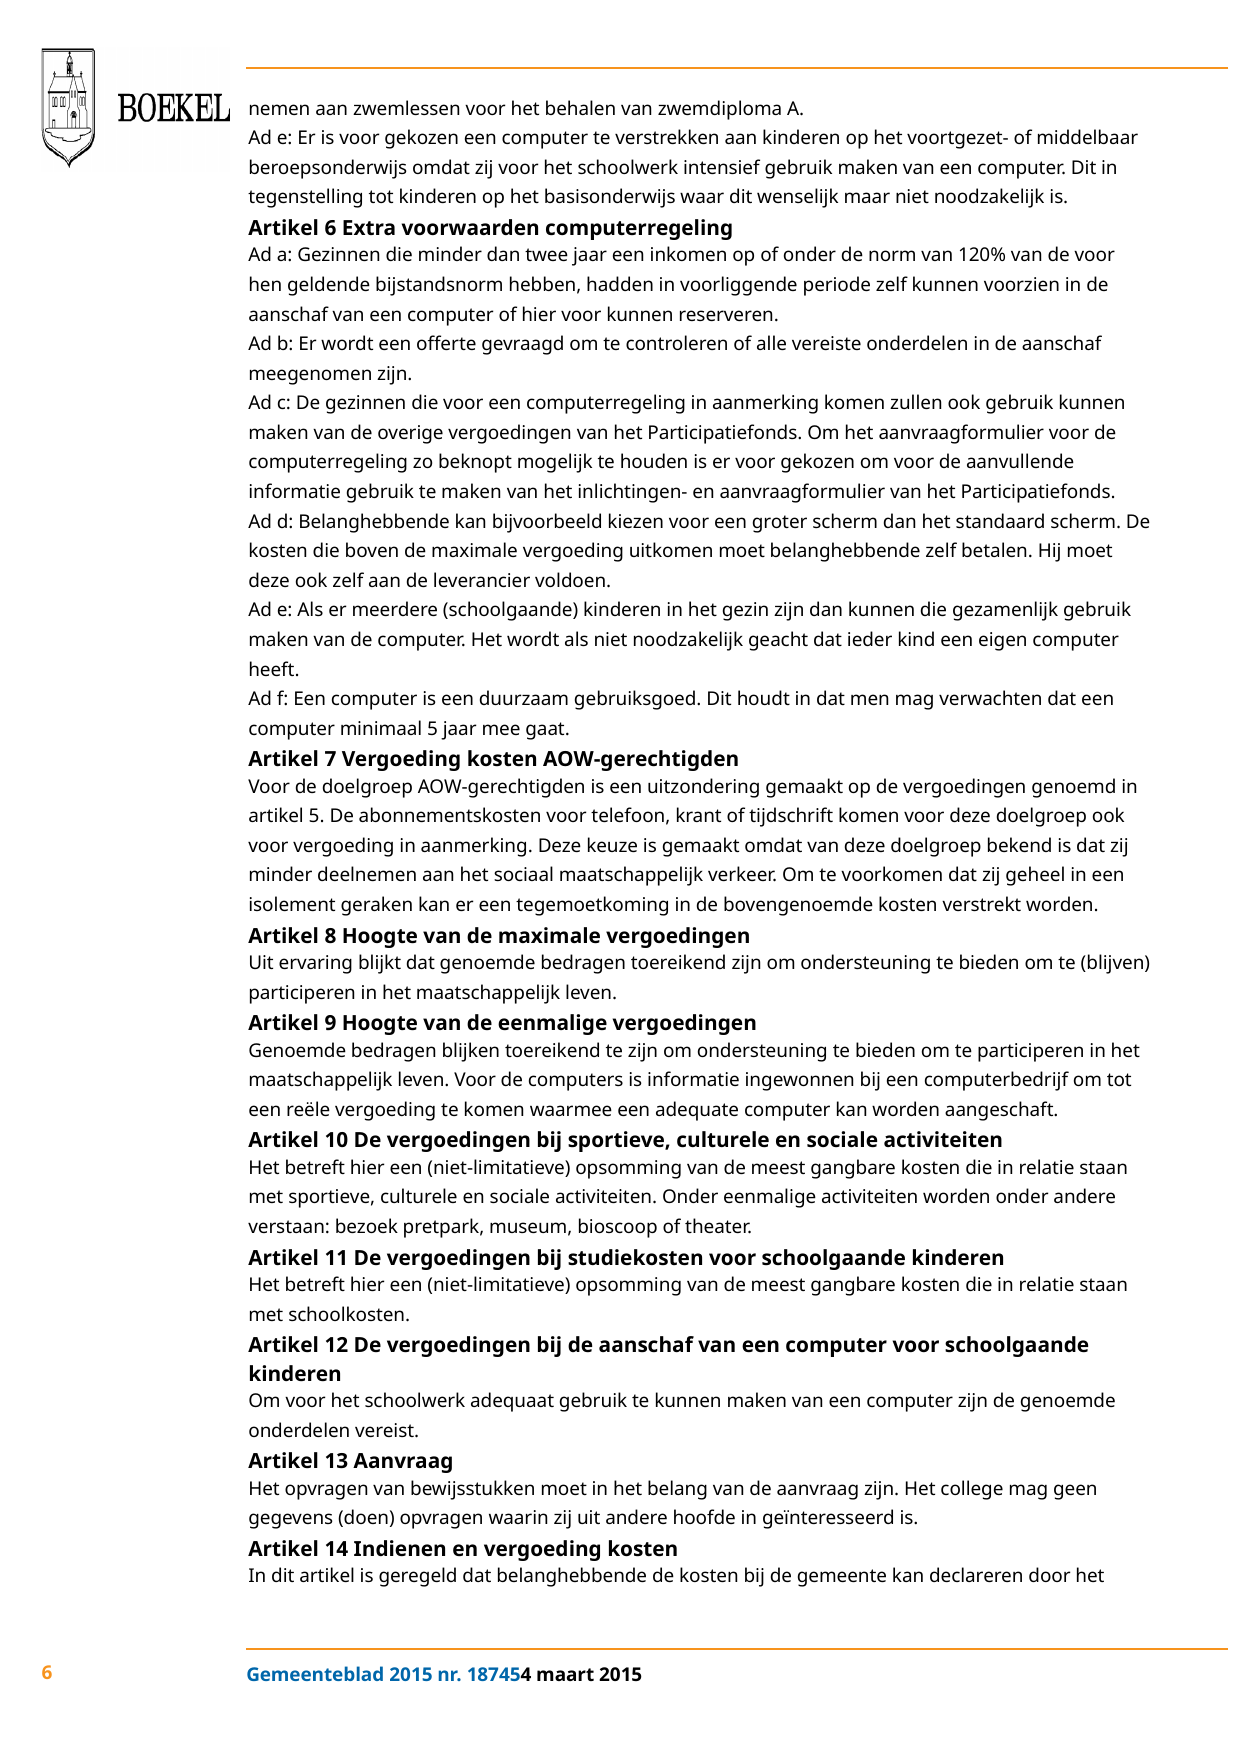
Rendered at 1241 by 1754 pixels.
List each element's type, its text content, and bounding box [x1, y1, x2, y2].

text Het betreft hier een (niet-limitatieve) opsomming van de meest gangbare kosten die in relatie staan met schoolkosten. [248, 1271, 1152, 1327]
text Artikel 6 Extra voorwaarden computerregeling [248, 213, 1152, 242]
text Genoemde bedragen blijken toereikend te zijn om ondersteuning te bieden om te participeren in het maatschappelijk leven. Voor de computers is informatie ingewonnen bij een computerbedrijf om tot een reële vergoeding te komen waarmee een adequate computer kan worden aangeschaft. [248, 1037, 1152, 1122]
text Artikel 12 De vergoedingen bij de aanschaf van een computer voor schoolgaande kinderen [248, 1330, 1152, 1387]
text Het opvragen van bewijsstukken moet in het belang van de aanvraag zijn. Het college mag geen gegevens (doen) opvragen waarin zij uit andere hoofde in geïnteresseerd is. [248, 1475, 1152, 1530]
text Artikel 13 Aanvraag [248, 1446, 1152, 1475]
text Uit ervaring blijkt dat genoemde bedragen toereikend zijn om ondersteuning te bieden om te (blijven) participeren in het maatschappelijk leven. [248, 949, 1152, 1004]
text Het betreft hier een (niet-limitatieve) opsomming van de meest gangbare kosten die in relatie staan met sportieve, culturele en sociale activiteiten. Onder eenmalige activiteiten worden onder andere verstaan: bezoek pretpark, museum, bioscoop of theater. [248, 1154, 1152, 1239]
text Voor de doelgroep AOW-gerechtigden is een uitzondering gemaakt op de vergoedingen genoemd in artikel 5. De abonnementskosten voor telefoon, krant of tijdschrift komen voor deze doelgroep ook voor vergoeding in aanmerking. Deze keuze is gemaakt omdat van deze doelgroep bekend is dat zij minder deelnemen aan het sociaal maatschappelijk verkeer. Om te voorkomen dat zij geheel in een isolement geraken kan er een tegemoetkoming in de bovengenoemde kosten verstrekt worden. [248, 773, 1152, 917]
text Ad d: Belanghebbende kan bijvoorbeeld kiezen voor een groter scherm dan het standaard scherm. De kosten die boven de maximale vergoeding uitkomen moet belanghebbende zelf betalen. Hij moet deze ook zelf aan de leverancier voldoen. [248, 508, 1152, 593]
text Ad c: De gezinnen die voor een computerregeling in aanmerking komen zullen ook gebruik kunnen maken van de overige vergoedingen van het Participatiefonds. Om het aanvraagformulier voor de computerregeling zo beknopt mogelijk te houden is er voor gekozen om voor de aanvullende informatie gebruik te maken van het inlichtingen- en aanvraagformulier van het Participatiefonds. [248, 389, 1152, 504]
picture [41, 47, 231, 172]
text Artikel 7 Vergoeding kosten AOW-gerechtigden [248, 744, 1152, 773]
text Ad b: Er wordt een offerte gevraagd om te controleren of alle vereiste onderdelen in de aanschaf meegenomen zijn. [248, 330, 1152, 386]
text nemen aan zwemlessen voor het behalen van zwemdiploma A. [248, 95, 1152, 121]
text Om voor het schoolwerk adequaat gebruik te kunnen maken van een computer zijn de genoemde onderdelen vereist. [248, 1387, 1152, 1443]
text Artikel 9 Hoogte van de eenmalige vergoedingen [248, 1008, 1152, 1037]
text Ad e: Als er meerdere (schoolgaande) kinderen in het gezin zijn dan kunnen die gezamenlijk gebruik maken van de computer. Het wordt als niet noodzakelijk geacht dat ieder kind een eigen computer heeft. [248, 597, 1152, 681]
text Artikel 10 De vergoedingen bij sportieve, culturele en sociale activiteiten [248, 1126, 1152, 1154]
text Ad e: Er is voor gekozen een computer te verstrekken aan kinderen op het voortgezet- of middelbaar beroepsonderwijs omdat zij voor het schoolwerk intensief gebruik maken van een computer. Dit in tegenstelling tot kinderen op het basisonderwijs waar dit wenselijk maar niet noodzakelijk is. [248, 124, 1152, 209]
text Artikel 11 De vergoedingen bij studiekosten voor schoolgaande kinderen [248, 1243, 1152, 1271]
text In dit artikel is geregeld dat belanghebbende de kosten bij de gemeente kan declareren door het [248, 1562, 1152, 1588]
text Ad f: Een computer is een duurzaam gebruiksgoed. Dit houdt in dat men mag verwachten dat een computer minimaal 5 jaar mee gaat. [248, 685, 1152, 741]
text Artikel 8 Hoogte van de maximale vergoedingen [248, 921, 1152, 949]
text Ad a: Gezinnen die minder dan twee jaar een inkomen op of onder de norm van 120% van de voor hen geldende bijstandsnorm hebben, hadden in voorliggende periode zelf kunnen voorzien in de aanschaf van een computer of hier voor kunnen reserveren. [248, 242, 1152, 326]
text Artikel 14 Indienen en vergoeding kosten [248, 1534, 1152, 1562]
